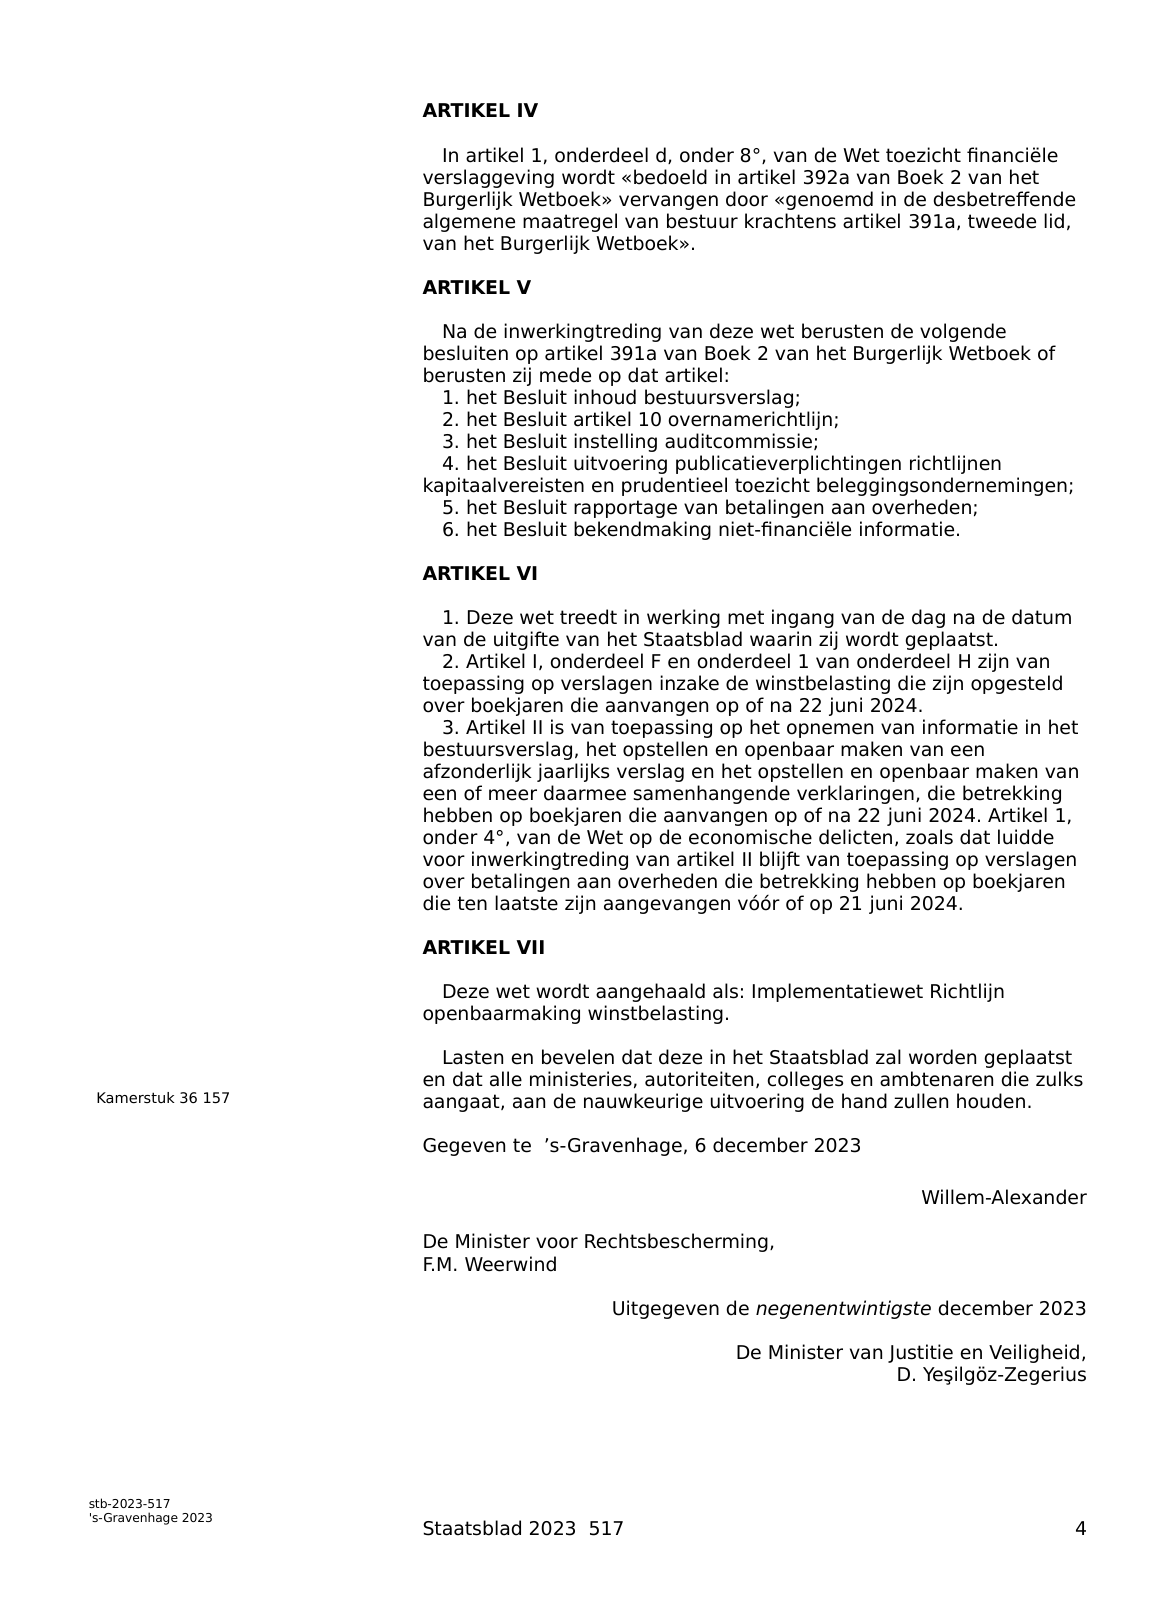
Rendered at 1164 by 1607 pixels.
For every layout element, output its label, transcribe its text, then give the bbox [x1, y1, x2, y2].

text Willem-Alexander [422, 1187, 1087, 1209]
text Na de inwerkingtreding van deze wet berusten de volgende besluiten op artikel 391a van Boek 2 van het Burgerlijk Wetboek of berusten zij mede op dat artikel: [422, 321, 1087, 387]
text Lasten en bevelen dat deze in het Staatsblad zal worden geplaatst en dat alle ministeries, autoriteiten, colleges en ambtenaren die zulks aangaat, aan de nauwkeurige uitvoering de hand zullen houden. [422, 1047, 1087, 1113]
text Kamerstuk 36 157 [77, 1090, 396, 1107]
text 2. Artikel I, onderdeel F en onderdeel 1 van onderdeel H zijn van toepassing op verslagen inzake de winstbelasting die zijn opgesteld over boekjaren die aanvangen op of na 22 juni 2024. [422, 651, 1087, 717]
subtitle ARTIKEL V [422, 277, 1087, 299]
text De Minister van Justitie en Veiligheid, D. Yeşilgöz-Zegerius [422, 1342, 1087, 1386]
text De Minister voor Rechtsbescherming, F.M. Weerwind [422, 1231, 1087, 1275]
subtitle ARTIKEL VII [422, 937, 1087, 959]
text 1. het Besluit inhoud bestuursverslag; [422, 387, 1087, 409]
text 5. het Besluit rapportage van betalingen aan overheden; [422, 497, 1087, 519]
text 4. het Besluit uitvoering publicatieverplichtingen richtlijnen kapitaalvereisten en prudentieel toezicht beleggingsondernemingen; [422, 453, 1087, 497]
text Gegeven te ’s-Gravenhage, 6 december 2023 [422, 1135, 1087, 1157]
subtitle ARTIKEL IV [422, 100, 1087, 122]
text 3. Artikel II is van toepassing op het opnemen van informatie in het bestuursverslag, het opstellen en openbaar maken van een afzonderlijk jaarlijks verslag en het opstellen en openbaar maken van een of meer daarmee samenhangende verklaringen, die betrekking hebben op boekjaren die aanvangen op of na 22 juni 2024. Artikel 1, onder 4°, van de Wet op de economische delicten, zoals dat luidde voor inwerkingtreding van artikel II blijft van toepassing op verslagen over betalingen aan overheden die betrekking hebben op boekjaren die ten laatste zijn aangevangen vóór of op 21 juni 2024. [422, 717, 1087, 915]
subtitle ARTIKEL VI [422, 563, 1087, 585]
text Uitgegeven de negenentwintigste december 2023 [422, 1298, 1087, 1319]
text 6. het Besluit bekendmaking niet-financiële informatie. [422, 519, 1087, 541]
text stb-2023-517 [88, 1497, 323, 1511]
text 's-Gravenhage 2023 [88, 1511, 323, 1525]
text 2. het Besluit artikel 10 overnamerichtlijn; [422, 409, 1087, 431]
text 3. het Besluit instelling auditcommissie; [422, 431, 1087, 453]
text Deze wet wordt aangehaald als: Implementatiewet Richtlijn openbaarmaking winstbelasting. [422, 981, 1087, 1025]
text In artikel 1, onderdeel d, onder 8°, van de Wet toezicht financiële verslaggeving wordt «bedoeld in artikel 392a van Boek 2 van het Burgerlijk Wetboek» vervangen door «genoemd in de desbetreffende algemene maatregel van bestuur krachtens artikel 391a, tweede lid, van het Burgerlijk Wetboek». [422, 144, 1087, 254]
text 1. Deze wet treedt in werking met ingang van de dag na de datum van de uitgifte van het Staatsblad waarin zij wordt geplaatst. [422, 607, 1087, 651]
